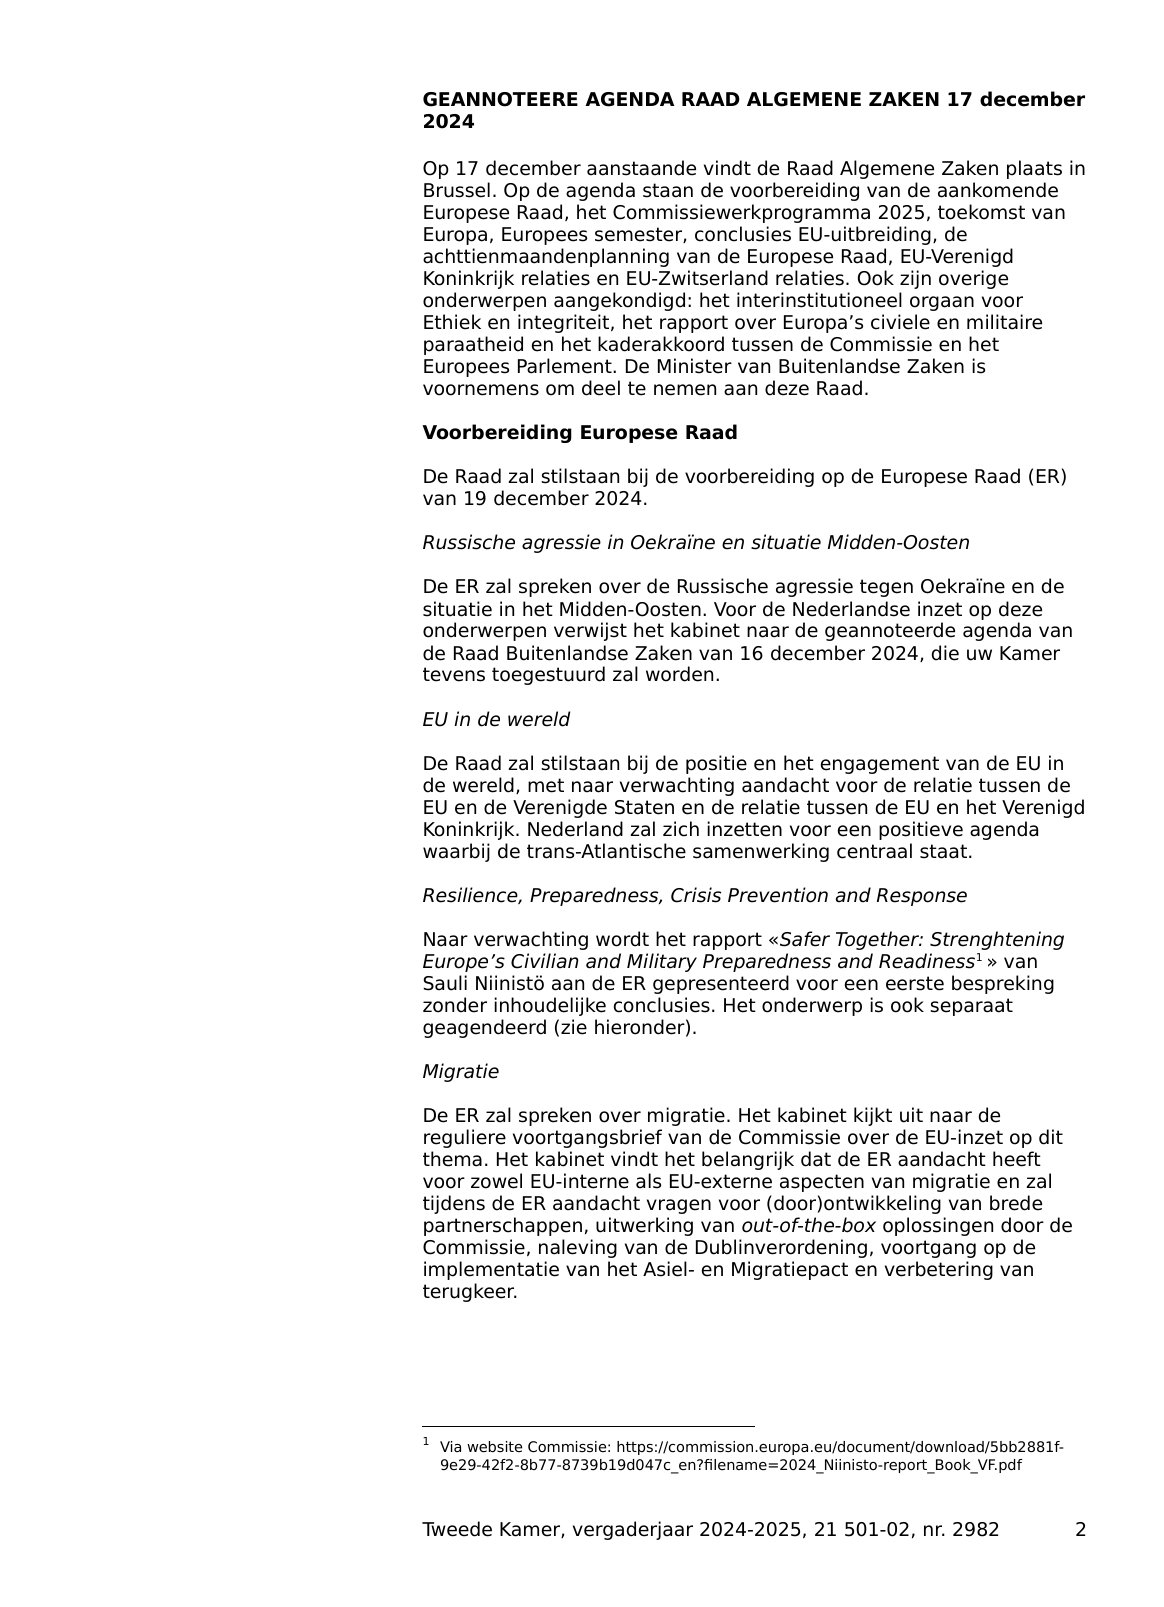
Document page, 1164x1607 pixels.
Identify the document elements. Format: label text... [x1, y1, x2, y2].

text Op 17 december aanstaande vindt de Raad Algemene Zaken plaats in Brussel. Op de agenda staan de voorbereiding van de aankomende Europese Raad, het Commissiewerkprogramma 2025, toekomst van Europa, Europees semester, conclusies EU-uitbreiding, de achttienmaandenplanning van de Europese Raad, EU-Verenigd Koninkrijk relaties en EU-Zwitserland relaties. Ook zijn overige onderwerpen aangekondigd: het interinstitutioneel orgaan voor Ethiek en integriteit, het rapport over Europa’s civiele en militaire paraatheid en het kaderakkoord tussen de Commissie en het Europees Parlement. De Minister van Buitenlandse Zaken is voornemens om deel te nemen aan deze Raad. [422, 158, 1087, 400]
text Naar verwachting wordt het rapport «Safer Together: Strenghtening Europe’s Civilian and Military Preparedness and Readiness» van Sauli Niinistö aan de ER gepresenteerd voor een eerste bespreking zonder inhoudelijke conclusies. Het onderwerp is ook separaat geagendeerd (zie hieronder). [422, 929, 1087, 1039]
text De Raad zal stilstaan bij de positie en het engagement van de EU in de wereld, met naar verwachting aandacht voor de relatie tussen de EU en de Verenigde Staten en de relatie tussen de EU en het Verenigd Koninkrijk. Nederland zal zich inzetten voor een positieve agenda waarbij de trans-Atlantische samenwerking centraal staat. [422, 753, 1087, 863]
subtitle Migratie [422, 1061, 1087, 1083]
subtitle Voorbereiding Europese Raad [422, 422, 1087, 444]
subtitle GEANNOTEERE AGENDA RAAD ALGEMENE ZAKEN 17 december 2024 [422, 89, 1087, 133]
subtitle Russische agressie in Oekraïne en situatie Midden-Oosten [422, 532, 1087, 554]
text De ER zal spreken over migratie. Het kabinet kijkt uit naar de reguliere voortgangsbrief van de Commissie over de EU-inzet op dit thema. Het kabinet vindt het belangrijk dat de ER aandacht heeft voor zowel EU-interne als EU-externe aspecten van migratie en zal tijdens de ER aandacht vragen voor (door)ontwikkeling van brede partnerschappen, uitwerking van out-of-the-box oplossingen door de Commissie, naleving van de Dublinverordening, voortgang op de implementatie van het Asiel- en Migratiepact en verbetering van terugkeer. [422, 1105, 1087, 1303]
subtitle Resilience, Preparedness, Crisis Prevention and Response [422, 885, 1087, 907]
text De ER zal spreken over de Russische agressie tegen Oekraïne en de situatie in het Midden-Oosten. Voor de Nederlandse inzet op deze onderwerpen verwijst het kabinet naar de geannoteerde agenda van de Raad Buitenlandse Zaken van 16 december 2024, die uw Kamer tevens toegestuurd zal worden. [422, 576, 1087, 686]
subtitle EU in de wereld [422, 708, 1087, 731]
text De Raad zal stilstaan bij de voorbereiding op de Europese Raad (ER) van 19 december 2024. [422, 466, 1087, 510]
text Via website Commissie: https://commission.europa.eu/document/download/5bb2881f-9e29-42f2-8b77-8739b19d047c_en?filename=2024_Niinisto-report_Book_VF.pdf [422, 1435, 1087, 1474]
